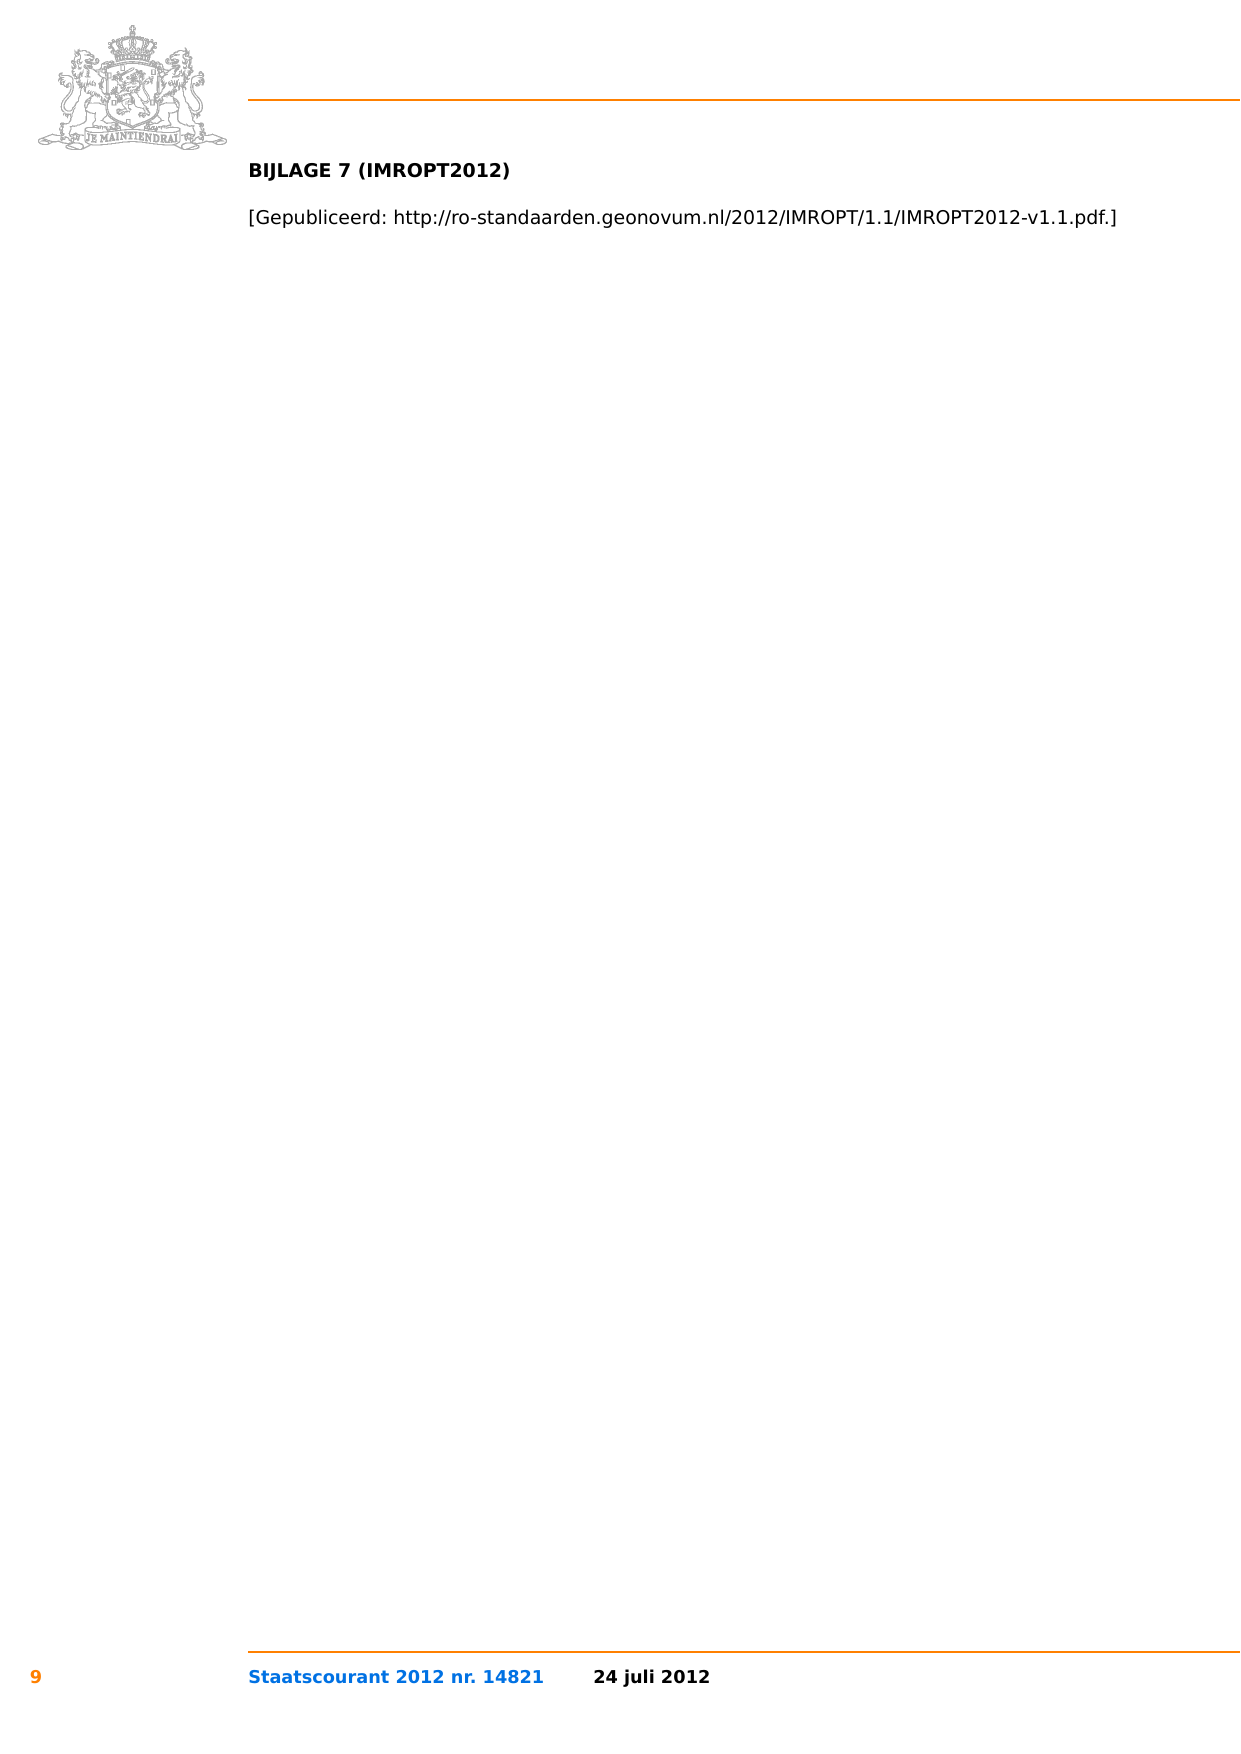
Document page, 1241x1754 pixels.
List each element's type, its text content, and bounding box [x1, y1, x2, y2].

text [Gepubliceerd: http://ro-standaarden.geonovum.nl/2012/IMROPT/1.1/IMROPT2012-v1.1.pdf.] [248, 207, 1163, 229]
subtitle BIJLAGE 7 (IMROPT2012) [248, 160, 1163, 182]
picture [38, 25, 227, 150]
